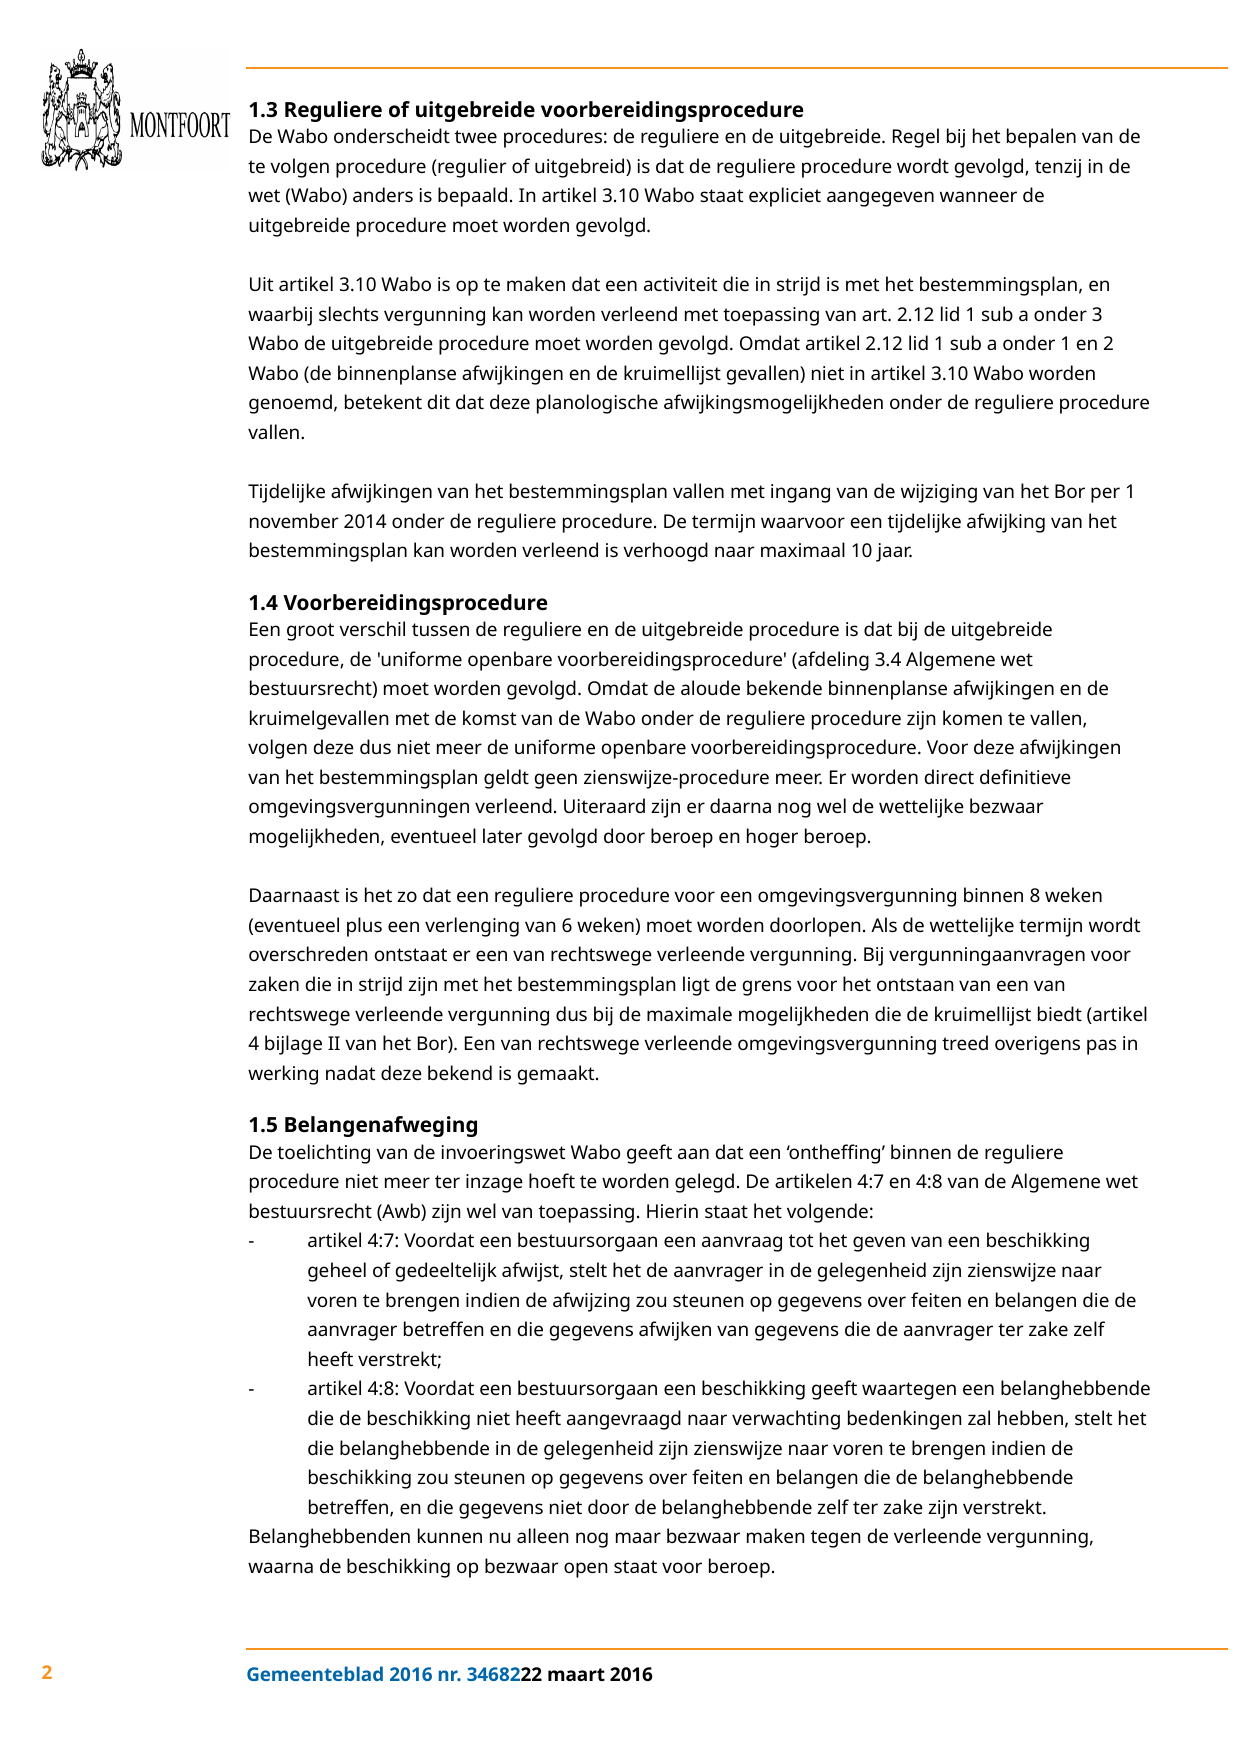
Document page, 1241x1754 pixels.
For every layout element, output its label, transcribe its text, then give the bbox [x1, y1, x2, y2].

picture [41, 47, 231, 172]
text Daarnaast is het zo dat een reguliere procedure voor een omgevingsvergunning binnen 8 weken (eventueel plus een verlenging van 6 weken) moet worden doorlopen. Als de wettelijke termijn wordt overschreden ontstaat er een van rechtswege verleende vergunning. Bij vergunningaanvragen voor zaken die in strijd zijn met het bestemmingsplan ligt de grens voor het ontstaan van een van rechtswege verleende vergunning dus bij de maximale mogelijkheden die de kruimellijst biedt (artikel 4 bijlage II van het Bor). Een van rechtswege verleende omgevingsvergunning treed overigens pas in werking nadat deze bekend is gemaakt. [248, 882, 1152, 1086]
text Belanghebbenden kunnen nu alleen nog maar bezwaar maken tegen de verleende vergunning, waarna de beschikking op bezwaar open staat voor beroep. [248, 1523, 1152, 1579]
list artikel 4:7: Voordat een bestuursorgaan een aanvraag tot het geven van een beschikking geheel of gedeeltelijk afwijst, stelt het de aanvrager in de gelegenheid zijn zienswijze naar voren te brengen indien de afwijzing zou steunen op gegevens over feiten en belangen die de aanvrager betreffen en die gegevens afwijken van gegevens die de aanvrager ter zake zelf heeft verstrekt; [248, 1228, 1152, 1372]
text 1.3 Reguliere of uitgebreide voorbereidingsprocedure [248, 95, 1152, 123]
text De toelichting van de invoeringswet Wabo geeft aan dat een ‘ontheffing’ binnen de reguliere procedure niet meer ter inzage hoeft te worden gelegd. De artikelen 4:7 en 4:8 van de Algemene wet bestuursrecht (Awb) zijn wel van toepassing. Hierin staat het volgende: [248, 1139, 1152, 1224]
text 1.5 Belangenafweging [248, 1110, 1152, 1139]
text Uit artikel 3.10 Wabo is op te maken dat een activiteit die in strijd is met het bestemmingsplan, en waarbij slechts vergunning kan worden verleend met toepassing van art. 2.12 lid 1 sub a onder 3 Wabo de uitgebreide procedure moet worden gevolgd. Omdat artikel 2.12 lid 1 sub a onder 1 en 2 Wabo (de binnenplanse afwijkingen en de kruimellijst gevallen) niet in artikel 3.10 Wabo worden genoemd, betekent dit dat deze planologische afwijkingsmogelijkheden onder de reguliere procedure vallen. [248, 271, 1152, 445]
text Tijdelijke afwijkingen van het bestemmingsplan vallen met ingang van de wijziging van het Bor per 1 november 2014 onder de reguliere procedure. De termijn waarvoor een tijdelijke afwijking van het bestemmingsplan kan worden verleend is verhoogd naar maximaal 10 jaar. [248, 478, 1152, 563]
text De Wabo onderscheidt twee procedures: de reguliere en de uitgebreide. Regel bij het bepalen van de te volgen procedure (regulier of uitgebreid) is dat de reguliere procedure wordt gevolgd, tenzij in de wet (Wabo) anders is bepaald. In artikel 3.10 Wabo staat expliciet aangegeven wanneer de uitgebreide procedure moet worden gevolgd. [248, 123, 1152, 238]
text 1.4 Voorbereidingsprocedure [248, 588, 1152, 616]
list artikel 4:8: Voordat een bestuursorgaan een beschikking geeft waartegen een belanghebbende die de beschikking niet heeft aangevraagd naar verwachting bedenkingen zal hebben, stelt het die belanghebbende in de gelegenheid zijn zienswijze naar voren te brengen indien de beschikking zou steunen op gegevens over feiten en belangen die de belanghebbende betreffen, en die gegevens niet door de belanghebbende zelf ter zake zijn verstrekt. [248, 1376, 1152, 1519]
text Een groot verschil tussen de reguliere en de uitgebreide procedure is dat bij de uitgebreide procedure, de 'uniforme openbare voorbereidingsprocedure' (afdeling 3.4 Algemene wet bestuursrecht) moet worden gevolgd. Omdat de aloude bekende binnenplanse afwijkingen en de kruimelgevallen met de komst van de Wabo onder de reguliere procedure zijn komen te vallen, volgen deze dus niet meer de uniforme openbare voorbereidingsprocedure. Voor deze afwijkingen van het bestemmingsplan geldt geen zienswijze-procedure meer. Er worden direct definitieve omgevingsvergunningen verleend. Uiteraard zijn er daarna nog wel de wettelijke bezwaar mogelijkheden, eventueel later gevolgd door beroep en hoger beroep. [248, 616, 1152, 849]
